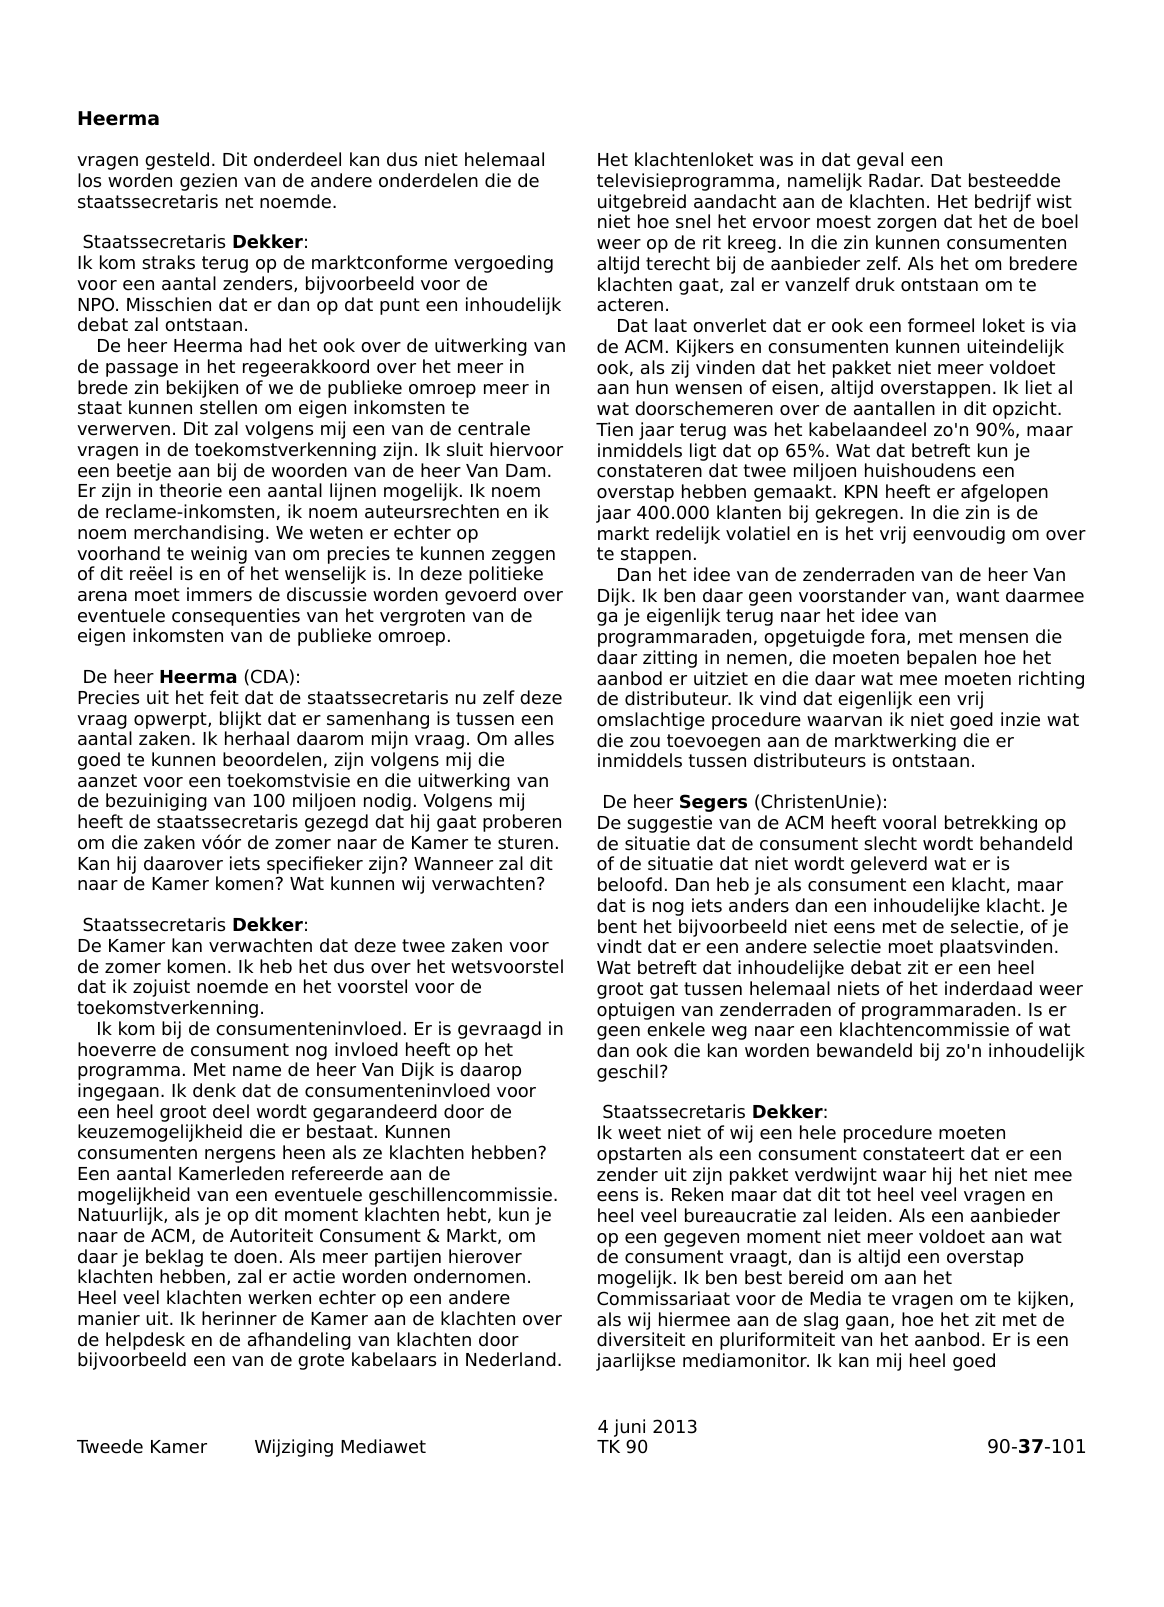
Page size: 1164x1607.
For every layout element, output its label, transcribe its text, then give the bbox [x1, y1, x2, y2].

text Ik weet niet of wij een hele procedure moeten opstarten als een consument constateert dat er een zender uit zijn pakket verdwijnt waar hij het niet mee eens is. Reken maar dat dit tot heel veel vragen en heel veel bureaucratie zal leiden. Als een aanbieder op een gegeven moment niet meer voldoet aan wat de consument vraagt, dan is altijd een overstap mogelijk. Ik ben best bereid om aan het Commissariaat voor de Media te vragen om te kijken, als wij hiermee aan de slag gaan, hoe het zit met de diversiteit en pluriformiteit van het aanbod. Er is een jaarlijkse mediamonitor. Ik kan mij heel goed [596, 1123, 1087, 1372]
text Staatssecretaris Dekker: [77, 915, 567, 936]
text De Kamer kan verwachten dat deze twee zaken voor de zomer komen. Ik heb het dus over het wetsvoorstel dat ik zojuist noemde en het voorstel voor de toekomstverkenning. [77, 936, 567, 1019]
text Ik kom straks terug op de marktconforme vergoeding voor een aantal zenders, bijvoorbeeld voor de NPO. Misschien dat er dan op dat punt een inhoudelijk debat zal ontstaan. [77, 253, 567, 336]
text vragen gesteld. Dit onderdeel kan dus niet helemaal los worden gezien van de andere onderdelen die de staatssecretaris net noemde. [77, 150, 567, 212]
text Dan het idee van de zenderraden van de heer Van Dijk. Ik ben daar geen voorstander van, want daarmee ga je eigenlijk terug naar het idee van programmaraden, opgetuigde fora, met mensen die daar zitting in nemen, die moeten bepalen hoe het aanbod er uitziet en die daar wat mee moeten richting de distributeur. Ik vind dat eigenlijk een vrij omslachtige procedure waarvan ik niet goed inzie wat die zou toevoegen aan de marktwerking die er inmiddels tussen distributeurs is ontstaan. [596, 565, 1087, 772]
text De heer Heerma (CDA): [77, 667, 567, 688]
text Ik kom bij de consumenteninvloed. Er is gevraagd in hoeverre de consument nog invloed heeft op het programma. Met name de heer Van Dijk is daarop ingegaan. Ik denk dat de consumenteninvloed voor een heel groot deel wordt gegarandeerd door de keuzemogelijkheid die er bestaat. Kunnen consumenten nergens heen als ze klachten hebben? Een aantal Kamerleden refereerde aan de mogelijkheid van een eventuele geschillencommissie. Natuurlijk, als je op dit moment klachten hebt, kun je naar de ACM, de Autoriteit Consument & Markt, om daar je beklag te doen. Als meer partijen hierover klachten hebben, zal er actie worden ondernomen. Heel veel klachten werken echter op een andere manier uit. Ik herinner de Kamer aan de klachten over de helpdesk en de afhandeling van klachten door bijvoorbeeld een van de grote kabelaars in Nederland. [77, 1019, 567, 1371]
text Staatssecretaris Dekker: [77, 232, 567, 253]
text De heer Heerma had het ook over de uitwerking van de passage in het regeerakkoord over het meer in brede zin bekijken of we de publieke omroep meer in staat kunnen stellen om eigen inkomsten te verwerven. Dit zal volgens mij een van de centrale vragen in de toekomstverkenning zijn. Ik sluit hiervoor een beetje aan bij de woorden van de heer Van Dam. Er zijn in theorie een aantal lijnen mogelijk. Ik noem de reclame-inkomsten, ik noem auteursrechten en ik noem merchandising. We weten er echter op voorhand te weinig van om precies te kunnen zeggen of dit reëel is en of het wenselijk is. In deze politieke arena moet immers de discussie worden gevoerd over eventuele consequenties van het vergroten van de eigen inkomsten van de publieke omroep. [77, 336, 567, 647]
text De suggestie van de ACM heeft vooral betrekking op de situatie dat de consument slecht wordt behandeld of de situatie dat niet wordt geleverd wat er is beloofd. Dan heb je als consument een klacht, maar dat is nog iets anders dan een inhoudelijke klacht. Je bent het bijvoorbeeld niet eens met de selectie, of je vindt dat er een andere selectie moet plaatsvinden. Wat betreft dat inhoudelijke debat zit er een heel groot gat tussen helemaal niets of het inderdaad weer optuigen van zenderraden of programmaraden. Is er geen enkele weg naar een klachtencommissie of wat dan ook die kan worden bewandeld bij zo'n inhoudelijk geschil? [596, 813, 1087, 1082]
text Staatssecretaris Dekker: [596, 1102, 1087, 1123]
text Het klachtenloket was in dat geval een televisieprogramma, namelijk Radar. Dat besteedde uitgebreid aandacht aan de klachten. Het bedrijf wist niet hoe snel het ervoor moest zorgen dat het de boel weer op de rit kreeg. In die zin kunnen consumenten altijd terecht bij de aanbieder zelf. Als het om bredere klachten gaat, zal er vanzelf druk ontstaan om te acteren. [596, 150, 1087, 316]
text De heer Segers (ChristenUnie): [596, 792, 1087, 813]
text Dat laat onverlet dat er ook een formeel loket is via de ACM. Kijkers en consumenten kunnen uiteindelijk ook, als zij vinden dat het pakket niet meer voldoet aan hun wensen of eisen, altijd overstappen. Ik liet al wat doorschemeren over de aantallen in dit opzicht. Tien jaar terug was het kabelaandeel zo'n 90%, maar inmiddels ligt dat op 65%. Wat dat betreft kun je constateren dat twee miljoen huishoudens een overstap hebben gemaakt. KPN heeft er afgelopen jaar 400.000 klanten bij gekregen. In die zin is de markt redelijk volatiel en is het vrij eenvoudig om over te stappen. [596, 316, 1087, 565]
text Precies uit het feit dat de staatssecretaris nu zelf deze vraag opwerpt, blijkt dat er samenhang is tussen een aantal zaken. Ik herhaal daarom mijn vraag. Om alles goed te kunnen beoordelen, zijn volgens mij die aanzet voor een toekomstvisie en die uitwerking van de bezuiniging van 100 miljoen nodig. Volgens mij heeft de staatssecretaris gezegd dat hij gaat proberen om die zaken vóór de zomer naar de Kamer te sturen. Kan hij daarover iets specifieker zijn? Wanneer zal dit naar de Kamer komen? Wat kunnen wij verwachten? [77, 688, 567, 895]
